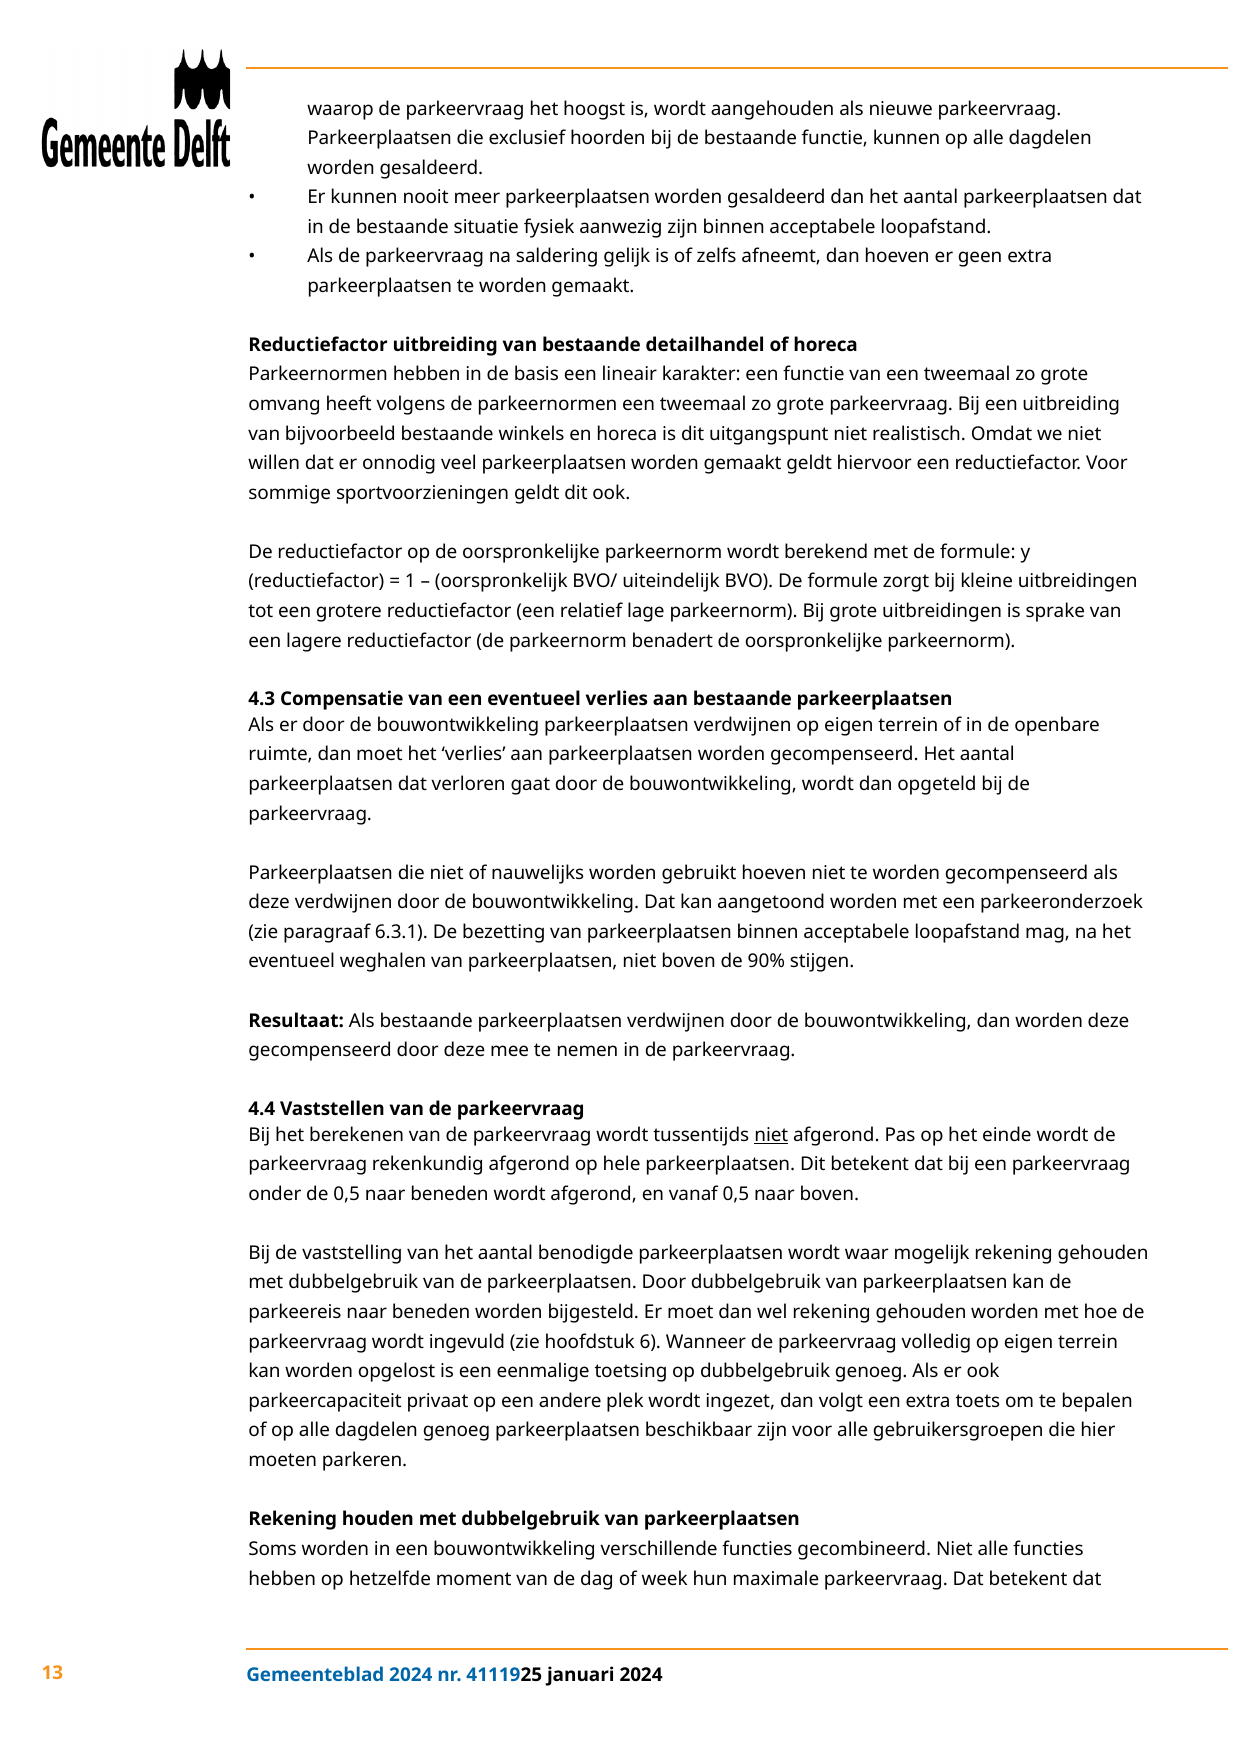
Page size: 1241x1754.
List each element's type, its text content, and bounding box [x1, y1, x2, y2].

text 4.3 Compensatie van een eventueel verlies aan bestaande parkeerplaatsen [248, 685, 1152, 711]
text Bij het berekenen van de parkeervraag wordt tussentijds niet afgerond. Pas op het einde wordt de parkeervraag rekenkundig afgerond op hele parkeerplaatsen. Dit betekent dat bij een parkeervraag onder de 0,5 naar beneden wordt afgerond, en vanaf 0,5 naar boven. [248, 1121, 1152, 1206]
text Als er door de bouwontwikkeling parkeerplaatsen verdwijnen op eigen terrein of in de openbare ruimte, dan moet het ‘verlies’ aan parkeerplaatsen worden gecompenseerd. Het aantal parkeerplaatsen dat verloren gaat door de bouwontwikkeling, wordt dan opgeteld bij de parkeervraag. [248, 711, 1152, 826]
text 4.4 Vaststellen van de parkeervraag [248, 1095, 1152, 1121]
table_header Resultaat: Als bestaande parkeerplaatsen verdwijnen door de bouwontwikkeling, dan worden deze gecompenseerd door deze mee te nemen in de parkeervraag. [248, 1007, 1152, 1062]
picture [41, 47, 231, 172]
text Bij de vaststelling van het aantal benodigde parkeerplaatsen wordt waar mogelijk rekening gehouden met dubbelgebruik van de parkeerplaatsen. Door dubbelgebruik van parkeerplaatsen kan de parkeereis naar beneden worden bijgesteld. Er moet dan wel rekening gehouden worden met hoe de parkeervraag wordt ingevuld (zie hoofdstuk 6). Wanneer de parkeervraag volledig op eigen terrein kan worden opgelost is een eenmalige toetsing op dubbelgebruik genoeg. Als er ook parkeercapaciteit privaat op een andere plek wordt ingezet, dan volgt een extra toets om te bepalen of op alle dagdelen genoeg parkeerplaatsen beschikbaar zijn voor alle gebruikersgroepen die hier moeten parkeren. [248, 1239, 1152, 1472]
table_header Rekening houden met dubbelgebruik van parkeerplaatsen Soms worden in een bouwontwikkeling verschillende functies gecombineerd. Niet alle functies hebben op hetzelfde moment van de dag of week hun maximale parkeervraag. Dat betekent dat [248, 1506, 1152, 1590]
table_header waarop de parkeervraag het hoogst is, wordt aangehouden als nieuwe parkeervraag. Parkeerplaatsen die exclusief hoorden bij de bestaande functie, kunnen op alle dagdelen worden gesaldeerd. Er kunnen nooit meer parkeerplaatsen worden gesaldeerd dan het aantal parkeerplaatsen dat in de bestaande situatie fysiek aanwezig zijn binnen acceptabele loopafstand. Als de parkeervraag na saldering gelijk is of zelfs afneemt, dan hoeven er geen extra parkeerplaatsen te worden gemaakt. [248, 95, 1152, 298]
table_header Reductiefactor uitbreiding van bestaande detailhandel of horeca Parkeernormen hebben in de basis een lineair karakter: een functie van een tweemaal zo grote omvang heeft volgens de parkeernormen een tweemaal zo grote parkeervraag. Bij een uitbreiding van bijvoorbeeld bestaande winkels en horeca is dit uitgangspunt niet realistisch. Omdat we niet willen dat er onnodig veel parkeerplaatsen worden gemaakt geldt hiervoor een reductiefactor. Voor sommige sportvoorzieningen geldt dit ook. De reductiefactor op de oorspronkelijke parkeernorm wordt berekend met de formule: y (reductiefactor) = 1 – (oorspronkelijk BVO/ uiteindelijk BVO). De formule zorgt bij kleine uitbreidingen tot een grotere reductiefactor (een relatief lage parkeernorm). Bij grote uitbreidingen is sprake van een lagere reductiefactor (de parkeernorm benadert de oorspronkelijke parkeernorm). [248, 331, 1152, 652]
text Parkeerplaatsen die niet of nauwelijks worden gebruikt hoeven niet te worden gecompenseerd als deze verdwijnen door de bouwontwikkeling. Dat kan aangetoond worden met een parkeeronderzoek (zie paragraaf 6.3.1). De bezetting van parkeerplaatsen binnen acceptabele loopafstand mag, na het eventueel weghalen van parkeerplaatsen, niet boven de 90% stijgen. [248, 859, 1152, 973]
